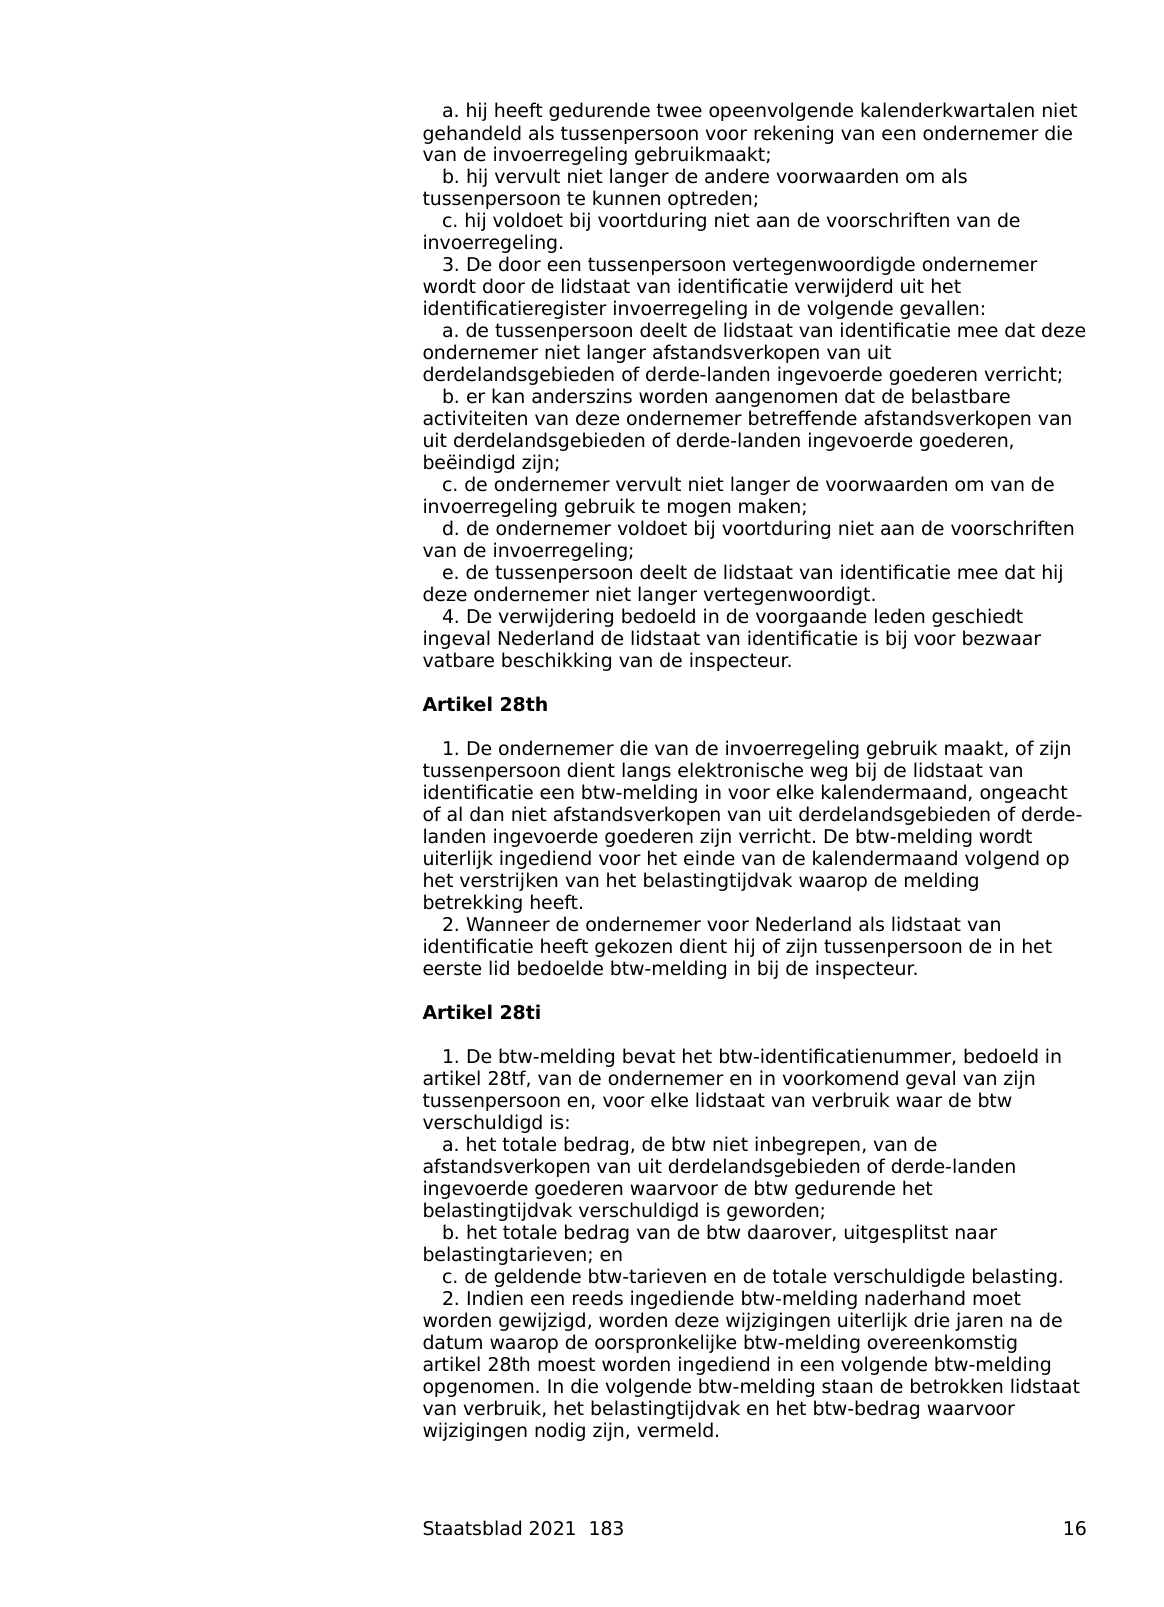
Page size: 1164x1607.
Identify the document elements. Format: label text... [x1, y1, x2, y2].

text a. het totale bedrag, de btw niet inbegrepen, van de afstandsverkopen van uit derdelandsgebieden of derde-landen ingevoerde goederen waarvoor de btw gedurende het belastingtijdvak verschuldigd is geworden; [422, 1134, 1087, 1222]
text 2. Indien een reeds ingediende btw-melding naderhand moet worden gewijzigd, worden deze wijzigingen uiterlijk drie jaren na de datum waarop de oorspronkelijke btw-melding overeenkomstig artikel 28th moest worden ingediend in een volgende btw-melding opgenomen. In die volgende btw-melding staan de betrokken lidstaat van verbruik, het belastingtijdvak en het btw-bedrag waarvoor wijzigingen nodig zijn, vermeld. [422, 1288, 1087, 1442]
text b. hij vervult niet langer de andere voorwaarden om als tussenpersoon te kunnen optreden; [422, 166, 1087, 210]
text c. de geldende btw-tarieven en de totale verschuldigde belasting. [422, 1266, 1087, 1288]
subtitle Artikel 28ti [422, 1002, 1087, 1024]
text e. de tussenpersoon deelt de lidstaat van identificatie mee dat hij deze ondernemer niet langer vertegenwoordigt. [422, 562, 1087, 606]
text a. de tussenpersoon deelt de lidstaat van identificatie mee dat deze ondernemer niet langer afstandsverkopen van uit derdelandsgebieden of derde-landen ingevoerde goederen verricht; [422, 320, 1087, 386]
text 4. De verwijdering bedoeld in de voorgaande leden geschiedt ingeval Nederland de lidstaat van identificatie is bij voor bezwaar vatbare beschikking van de inspecteur. [422, 606, 1087, 672]
text b. het totale bedrag van de btw daarover, uitgesplitst naar belastingtarieven; en [422, 1222, 1087, 1266]
text 1. De ondernemer die van de invoerregeling gebruik maakt, of zijn tussenpersoon dient langs elektronische weg bij de lidstaat van identificatie een btw-melding in voor elke kalendermaand, ongeacht of al dan niet afstandsverkopen van uit derdelandsgebieden of derde-landen ingevoerde goederen zijn verricht. De btw-melding wordt uiterlijk ingediend voor het einde van de kalendermaand volgend op het verstrijken van het belastingtijdvak waarop de melding betrekking heeft. [422, 738, 1087, 914]
text 3. De door een tussenpersoon vertegenwoordigde ondernemer wordt door de lidstaat van identificatie verwijderd uit het identificatieregister invoerregeling in de volgende gevallen: [422, 254, 1087, 320]
text d. de ondernemer voldoet bij voortduring niet aan de voorschriften van de invoerregeling; [422, 518, 1087, 562]
text b. er kan anderszins worden aangenomen dat de belastbare activiteiten van deze ondernemer betreffende afstandsverkopen van uit derdelandsgebieden of derde-landen ingevoerde goederen, beëindigd zijn; [422, 386, 1087, 474]
text 1. De btw-melding bevat het btw-identificatienummer, bedoeld in artikel 28tf, van de ondernemer en in voorkomend geval van zijn tussenpersoon en, voor elke lidstaat van verbruik waar de btw verschuldigd is: [422, 1046, 1087, 1134]
text a. hij heeft gedurende twee opeenvolgende kalenderkwartalen niet gehandeld als tussenpersoon voor rekening van een ondernemer die van de invoerregeling gebruikmaakt; [422, 100, 1087, 166]
text c. de ondernemer vervult niet langer de voorwaarden om van de invoerregeling gebruik te mogen maken; [422, 474, 1087, 518]
text c. hij voldoet bij voortduring niet aan de voorschriften van de invoerregeling. [422, 210, 1087, 254]
subtitle Artikel 28th [422, 694, 1087, 716]
text 2. Wanneer de ondernemer voor Nederland als lidstaat van identificatie heeft gekozen dient hij of zijn tussenpersoon de in het eerste lid bedoelde btw-melding in bij de inspecteur. [422, 914, 1087, 980]
